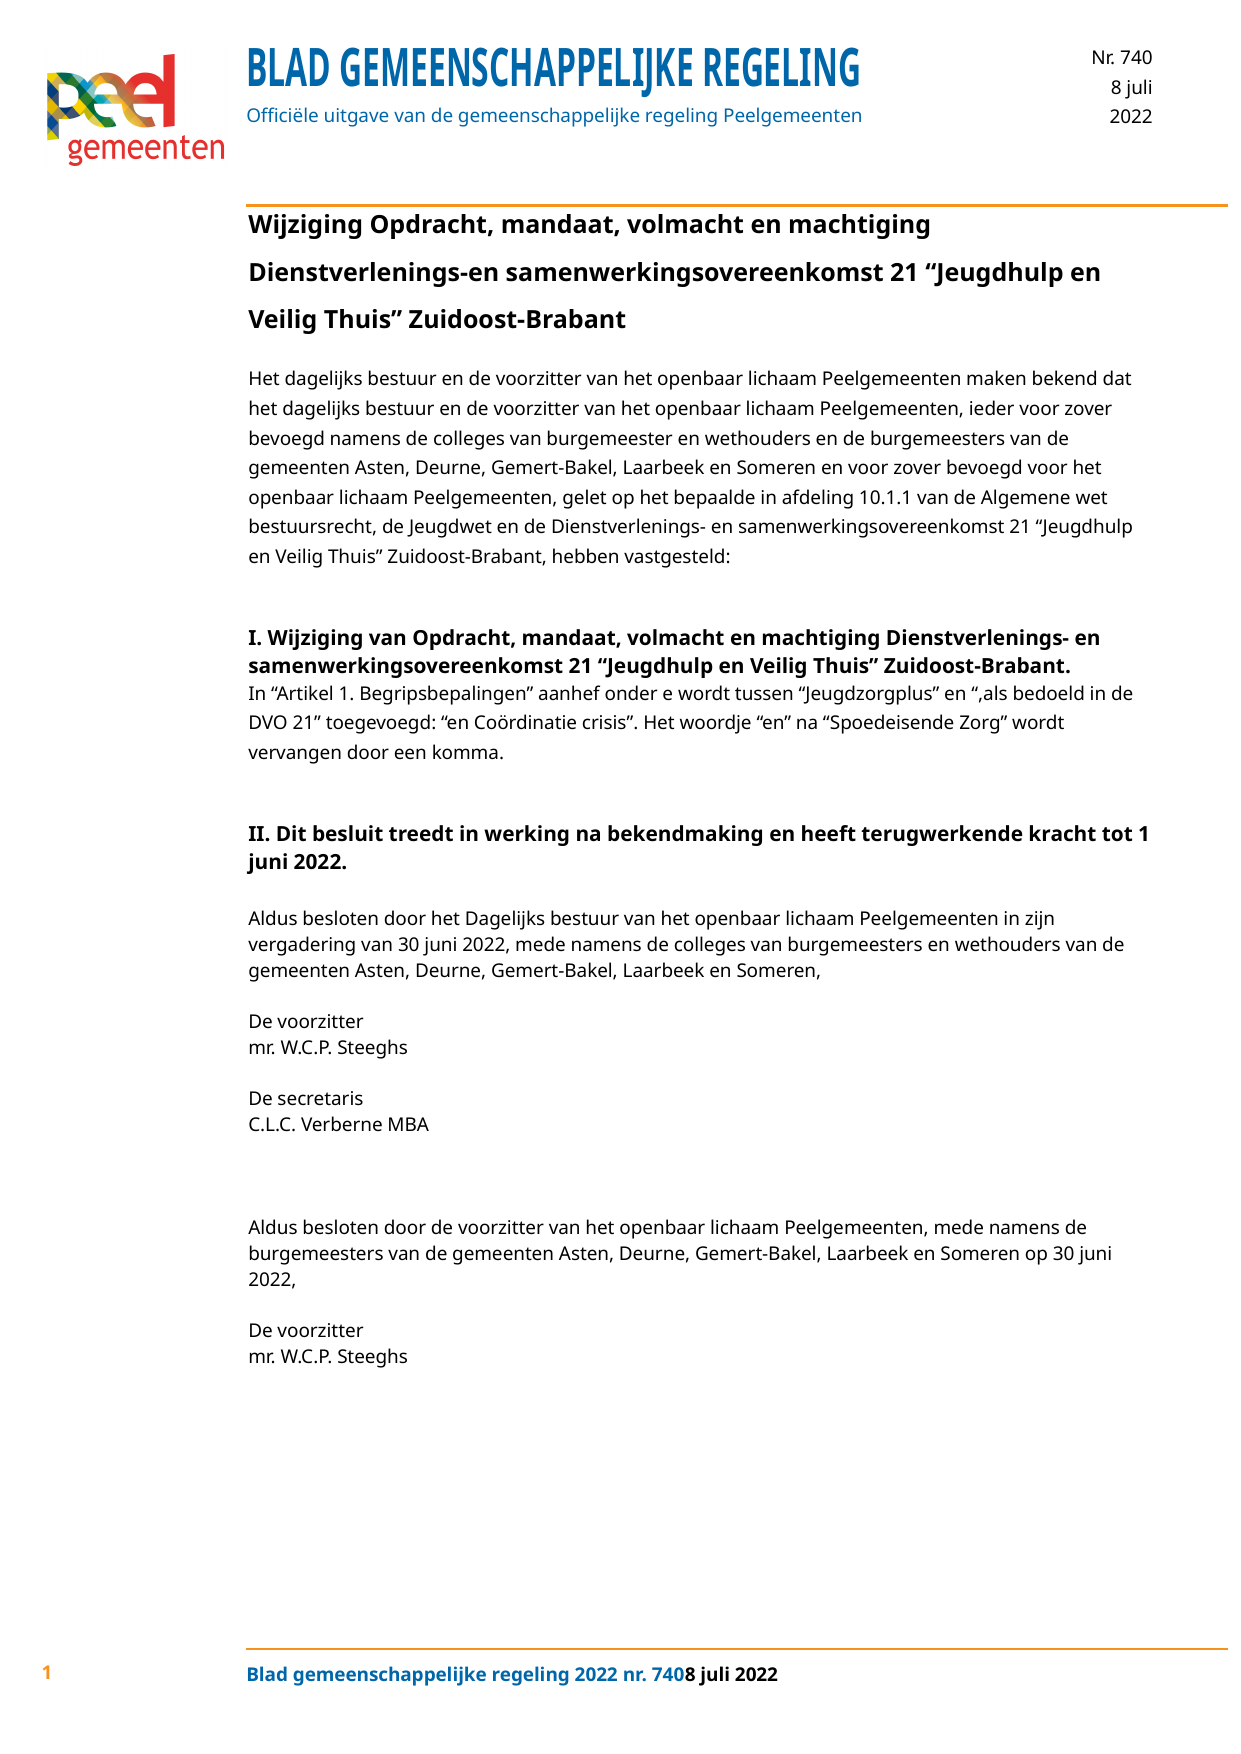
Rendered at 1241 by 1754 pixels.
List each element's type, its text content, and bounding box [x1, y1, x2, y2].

text In “Artikel 1. Begripsbepalingen” aanhef onder e wordt tussen “Jeugdzorgplus” en “,als bedoeld in de DVO 21” toegevoegd: “en Coördinatie crisis”. Het woordje “en” na “Spoedeisende Zorg” wordt vervangen door een komma. [248, 680, 1152, 765]
text Aldus besloten door de voorzitter van het openbaar lichaam Peelgemeenten, mede namens de burgemeesters van de gemeenten Asten, Deurne, Gemert-Bakel, Laarbeek en Someren op 30 juni 2022, [248, 1214, 1152, 1291]
text II. Dit besluit treedt in werking na bekendmaking en heeft terugwerkende kracht tot 1 juni 2022. [248, 819, 1152, 876]
text Wijziging Opdracht, mandaat, volmacht en machtiging Dienstverlenings-en samenwerkingsovereenkomst 21 “Jeugdhulp en Veilig Thuis” Zuidoost-Brabant [248, 207, 1152, 336]
picture [41, 47, 231, 172]
text mr. W.C.P. Steeghs [248, 1343, 1152, 1369]
text De secretaris [248, 1086, 1152, 1111]
text De voorzitter [248, 1008, 1152, 1034]
text Aldus besloten door het Dagelijks bestuur van het openbaar lichaam Peelgemeenten in zijn vergadering van 30 juni 2022, mede namens de colleges van burgemeesters en wethouders van de gemeenten Asten, Deurne, Gemert-Bakel, Laarbeek en Someren, [248, 906, 1152, 983]
text De voorzitter [248, 1317, 1152, 1343]
text Het dagelijks bestuur en de voorzitter van het openbaar lichaam Peelgemeenten maken bekend dat het dagelijks bestuur en de voorzitter van het openbaar lichaam Peelgemeenten, ieder voor zover bevoegd namens de colleges van burgemeester en wethouders en de burgemeesters van de gemeenten Asten, Deurne, Gemert-Bakel, Laarbeek en Someren en voor zover bevoegd voor het openbaar lichaam Peelgemeenten, gelet op het bepaalde in afdeling 10.1.1 van de Algemene wet bestuursrecht, de Jeugdwet en de Dienstverlenings- en samenwerkingsovereenkomst 21 “Jeugdhulp en Veilig Thuis” Zuidoost-Brabant, hebben vastgesteld: [248, 366, 1152, 569]
text C.L.C. Verberne MBA [248, 1111, 1152, 1137]
text mr. W.C.P. Steeghs [248, 1034, 1152, 1060]
text I. Wijziging van Opdracht, mandaat, volmacht en machtiging Dienstverlenings- en samenwerkingsovereenkomst 21 “Jeugdhulp en Veilig Thuis” Zuidoost-Brabant. [248, 623, 1152, 680]
